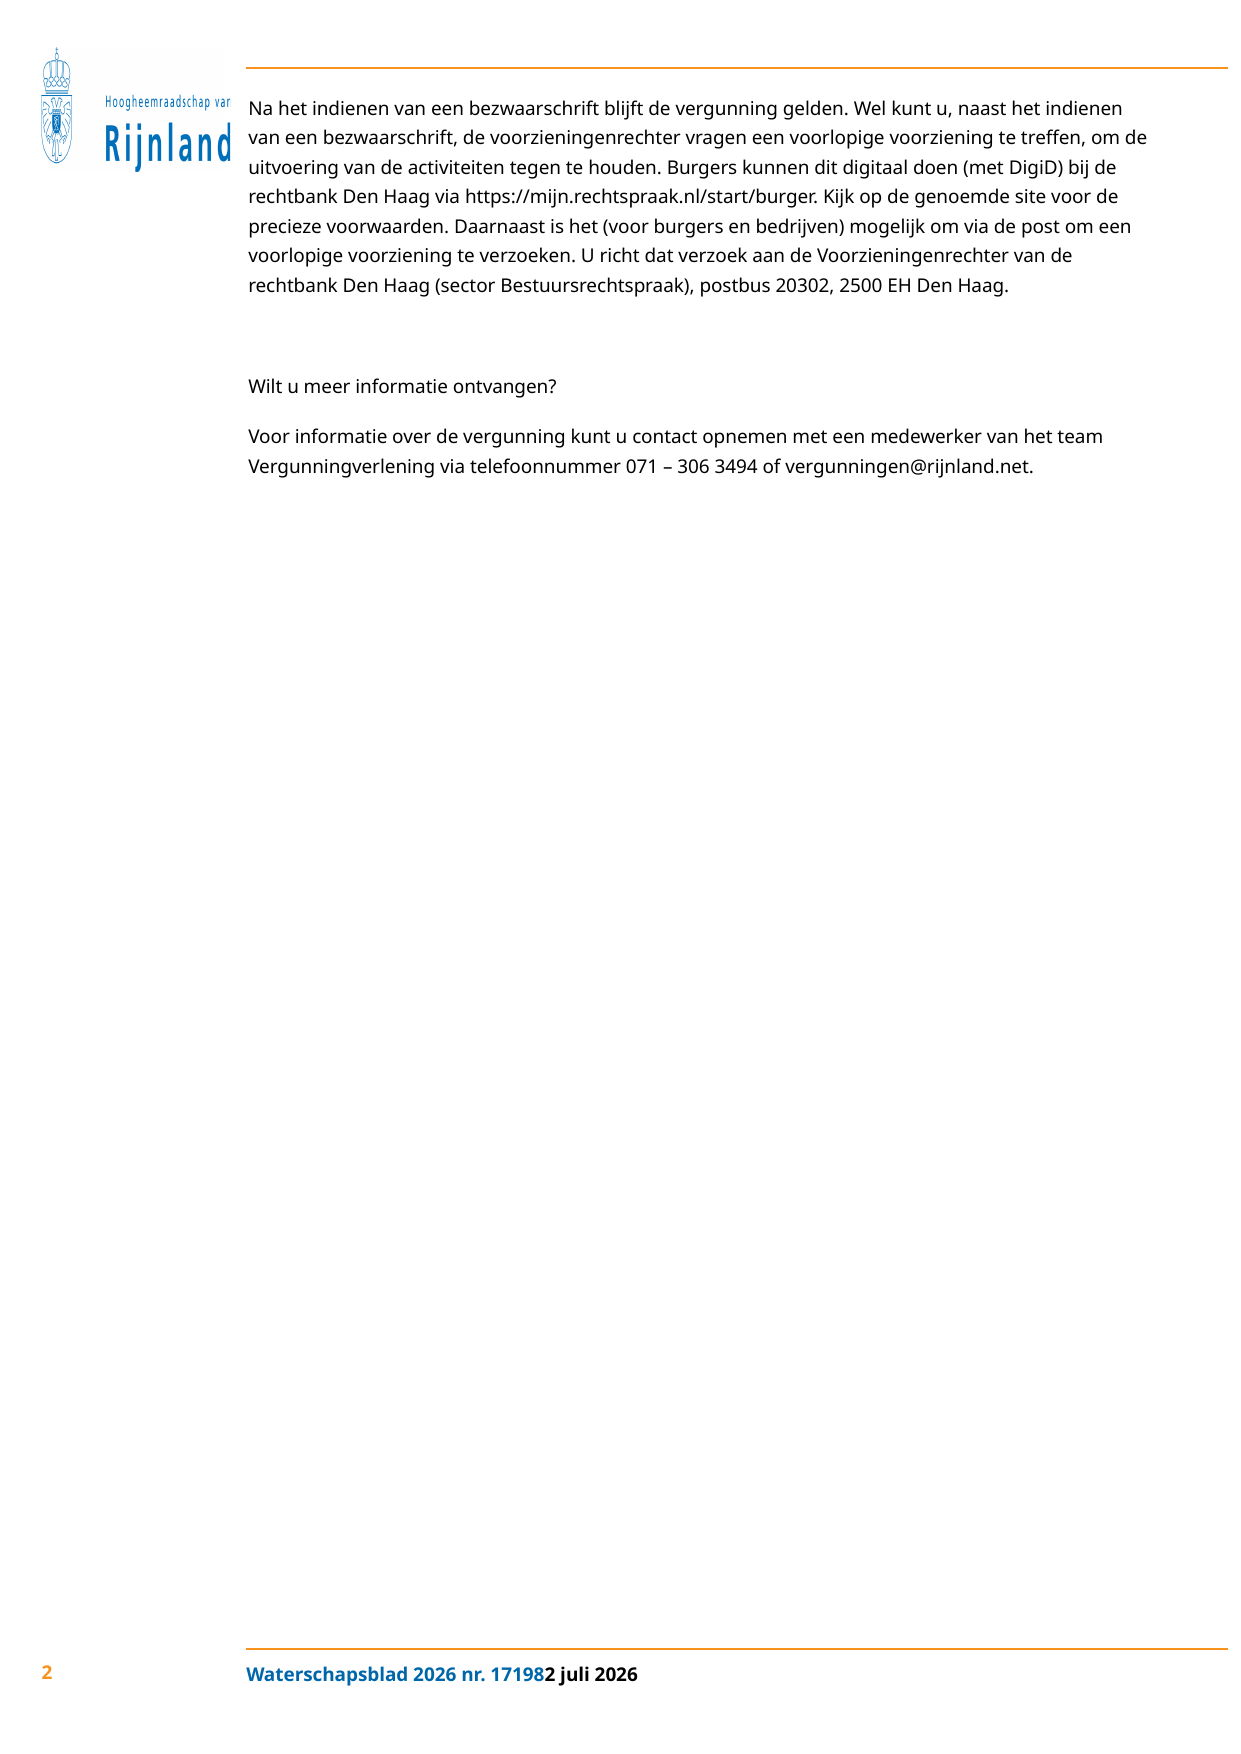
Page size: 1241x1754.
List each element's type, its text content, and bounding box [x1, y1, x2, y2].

picture [41, 47, 231, 172]
text Na het indienen van een bezwaarschrift blijft de vergunning gelden. Wel kunt u, naast het indienen van een bezwaarschrift, de voorzieningenrechter vragen een voorlopige voorziening te treffen, om de uitvoering van de activiteiten tegen te houden. Burgers kunnen dit digitaal doen (met DigiD) bij de rechtbank Den Haag via https://mijn.rechtspraak.nl/start/burger. Kijk op de genoemde site voor de precieze voorwaarden. Daarnaast is het (voor burgers en bedrijven) mogelijk om via de post om een voorlopige voorziening te verzoeken. U richt dat verzoek aan de Voorzieningenrechter van de rechtbank Den Haag (sector Bestuursrechtspraak), postbus 20302, 2500 EH Den Haag. [248, 95, 1152, 298]
text Wilt u meer informatie ontvangen? [248, 373, 1152, 399]
text Voor informatie over de vergunning kunt u contact opnemen met een medewerker van het team Vergunningverlening via telefoonnummer 071 – 306 3494 of vergunningen@rijnland.net. [248, 423, 1152, 479]
